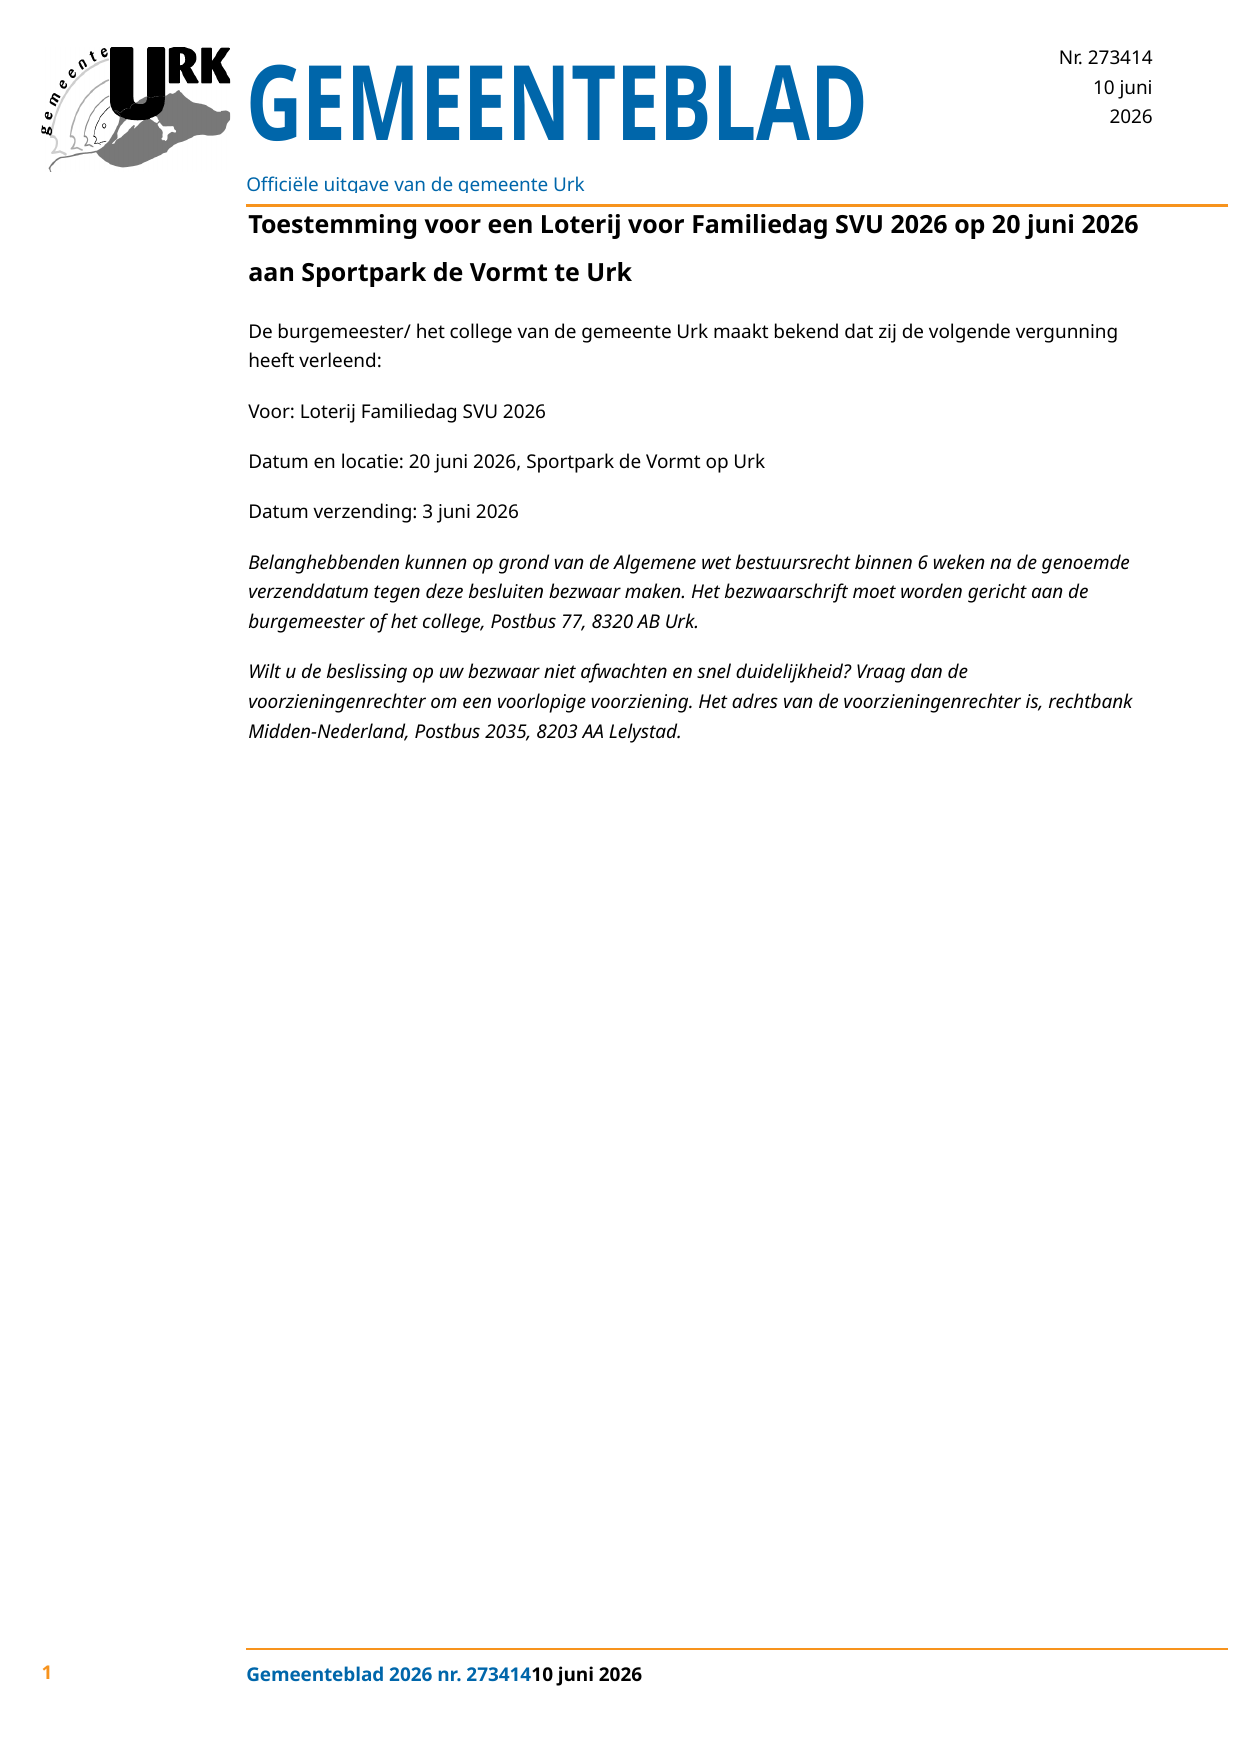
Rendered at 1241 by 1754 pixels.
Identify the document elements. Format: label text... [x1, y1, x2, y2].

text Voor: Loterij Familiedag SVU 2026 [248, 398, 1152, 424]
text Belanghebbenden kunnen op grond van de Algemene wet bestuursrecht binnen 6 weken na de genoemde verzenddatum tegen deze besluiten bezwaar maken. Het bezwaarschrift moet worden gericht aan de burgemeester of het college, Postbus 77, 8320 AB Urk. [248, 549, 1152, 634]
text Toestemming voor een Loterij voor Familiedag SVU 2026 op 20 juni 2026 aan Sportpark de Vormt te Urk [248, 207, 1152, 288]
text Wilt u de beslissing op uw bezwaar niet afwachten en snel duidelijkheid? Vraag dan de voorzieningenrechter om een voorlopige voorziening. Het adres van de voorzieningenrechter is, rechtbank Midden-Nederland, Postbus 2035, 8203 AA Lelystad. [248, 659, 1152, 744]
text De burgemeester/ het college van de gemeente Urk maakt bekend dat zij de volgende vergunning heeft verleend: [248, 318, 1152, 373]
picture [41, 47, 231, 172]
text Datum en locatie: 20 juni 2026, Sportpark de Vormt op Urk [248, 448, 1152, 474]
text Datum verzending: 3 juni 2026 [248, 499, 1152, 524]
